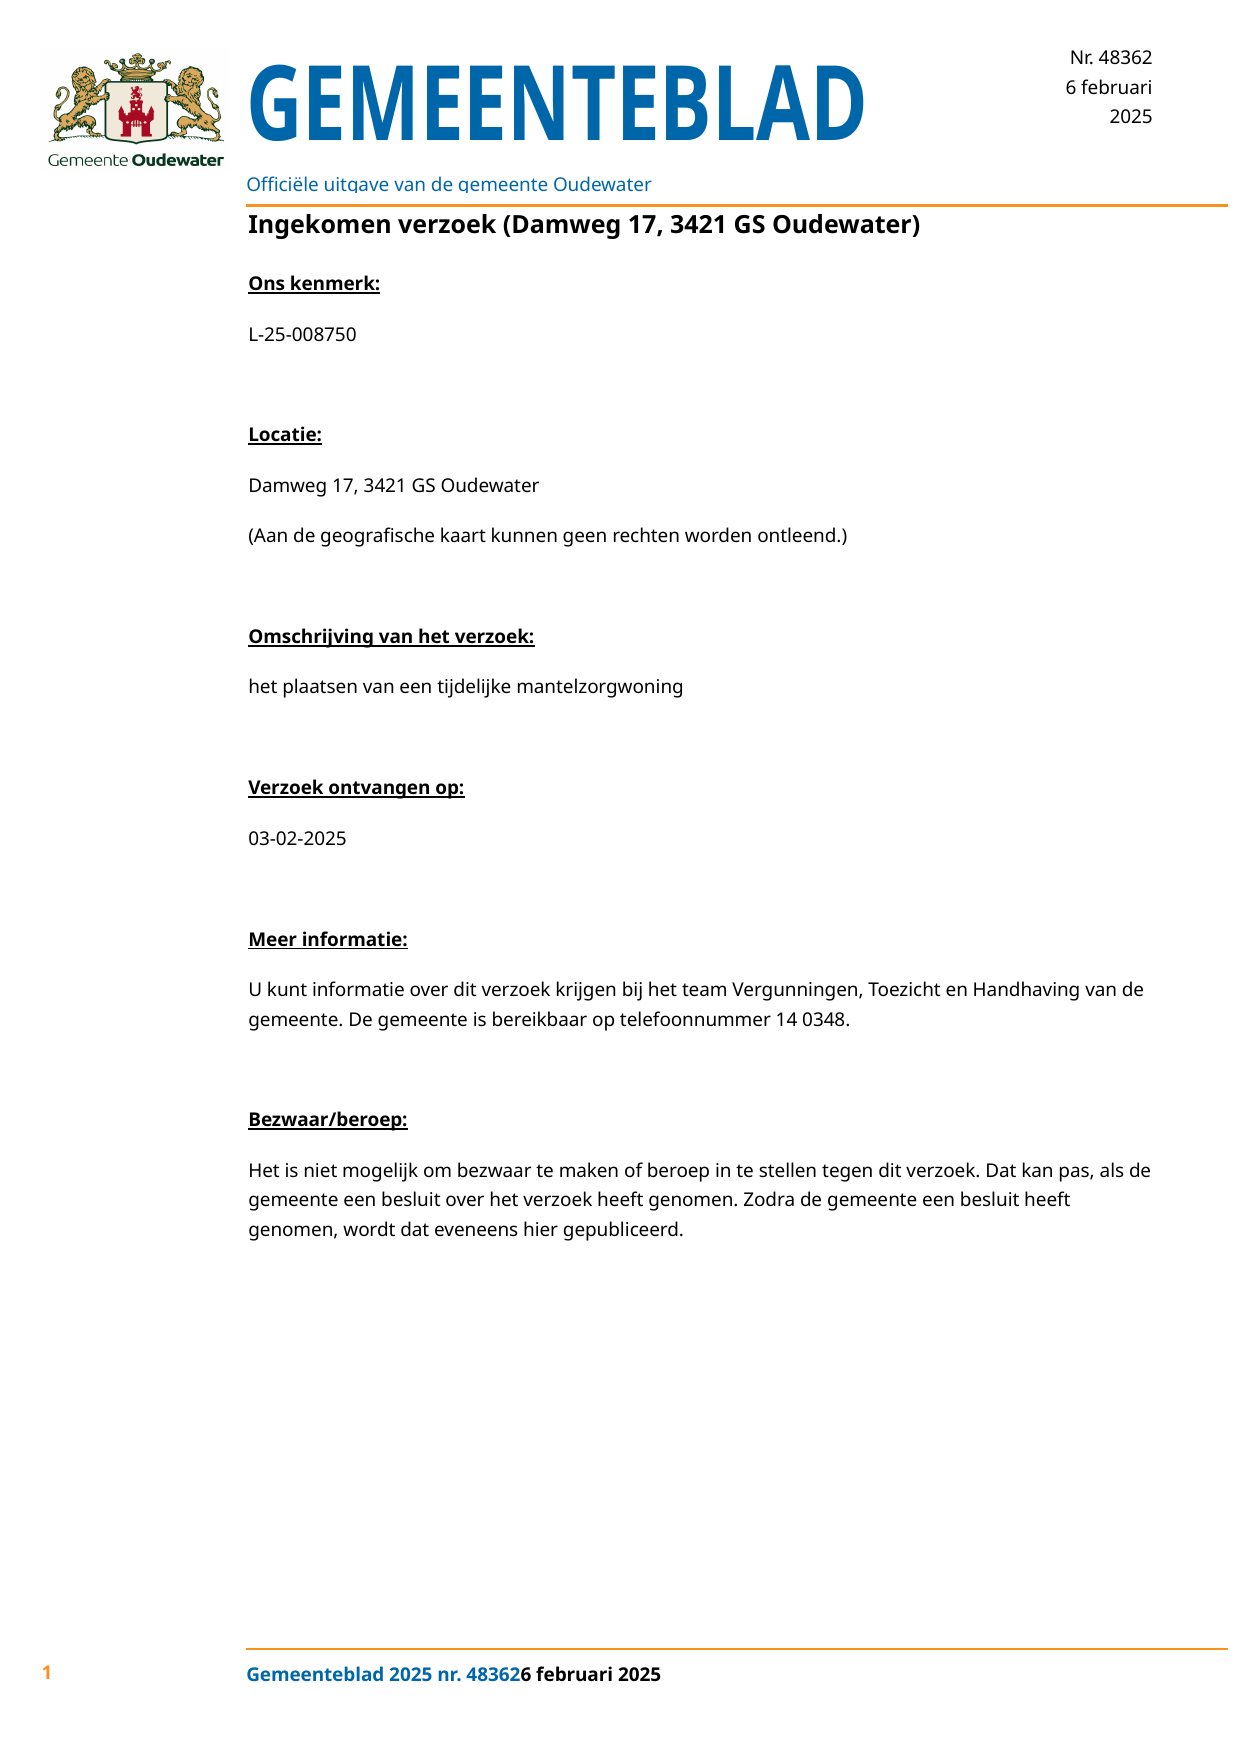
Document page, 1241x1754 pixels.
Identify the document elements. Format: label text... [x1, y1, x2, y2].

text U kunt informatie over dit verzoek krijgen bij het team Vergunningen, Toezicht en Handhaving van de gemeente. De gemeente is bereikbaar op telefoonnummer 14 0348. [248, 976, 1152, 1031]
text het plaatsen van een tijdelijke mantelzorgwoning [248, 674, 1152, 699]
picture [41, 47, 231, 172]
text Ons kenmerk: [248, 270, 1152, 296]
text L-25-008750 [248, 321, 1152, 346]
text Damweg 17, 3421 GS Oudewater [248, 472, 1152, 498]
text Het is niet mogelijk om bezwaar te maken of beroep in te stellen tegen dit verzoek. Dat kan pas, als de gemeente een besluit over het verzoek heeft genomen. Zodra de gemeente een besluit heeft genomen, wordt dat eveneens hier gepubliceerd. [248, 1157, 1152, 1242]
text Verzoek ontvangen op: [248, 774, 1152, 800]
text (Aan de geografische kaart kunnen geen rechten worden ontleend.) [248, 522, 1152, 548]
text Ingekomen verzoek (Damweg 17, 3421 GS Oudewater) [248, 207, 1152, 241]
text Omschrijving van het verzoek: [248, 623, 1152, 649]
text Bezwaar/beroep: [248, 1107, 1152, 1132]
text 03-02-2025 [248, 825, 1152, 851]
text Locatie: [248, 422, 1152, 447]
text Meer informatie: [248, 926, 1152, 951]
